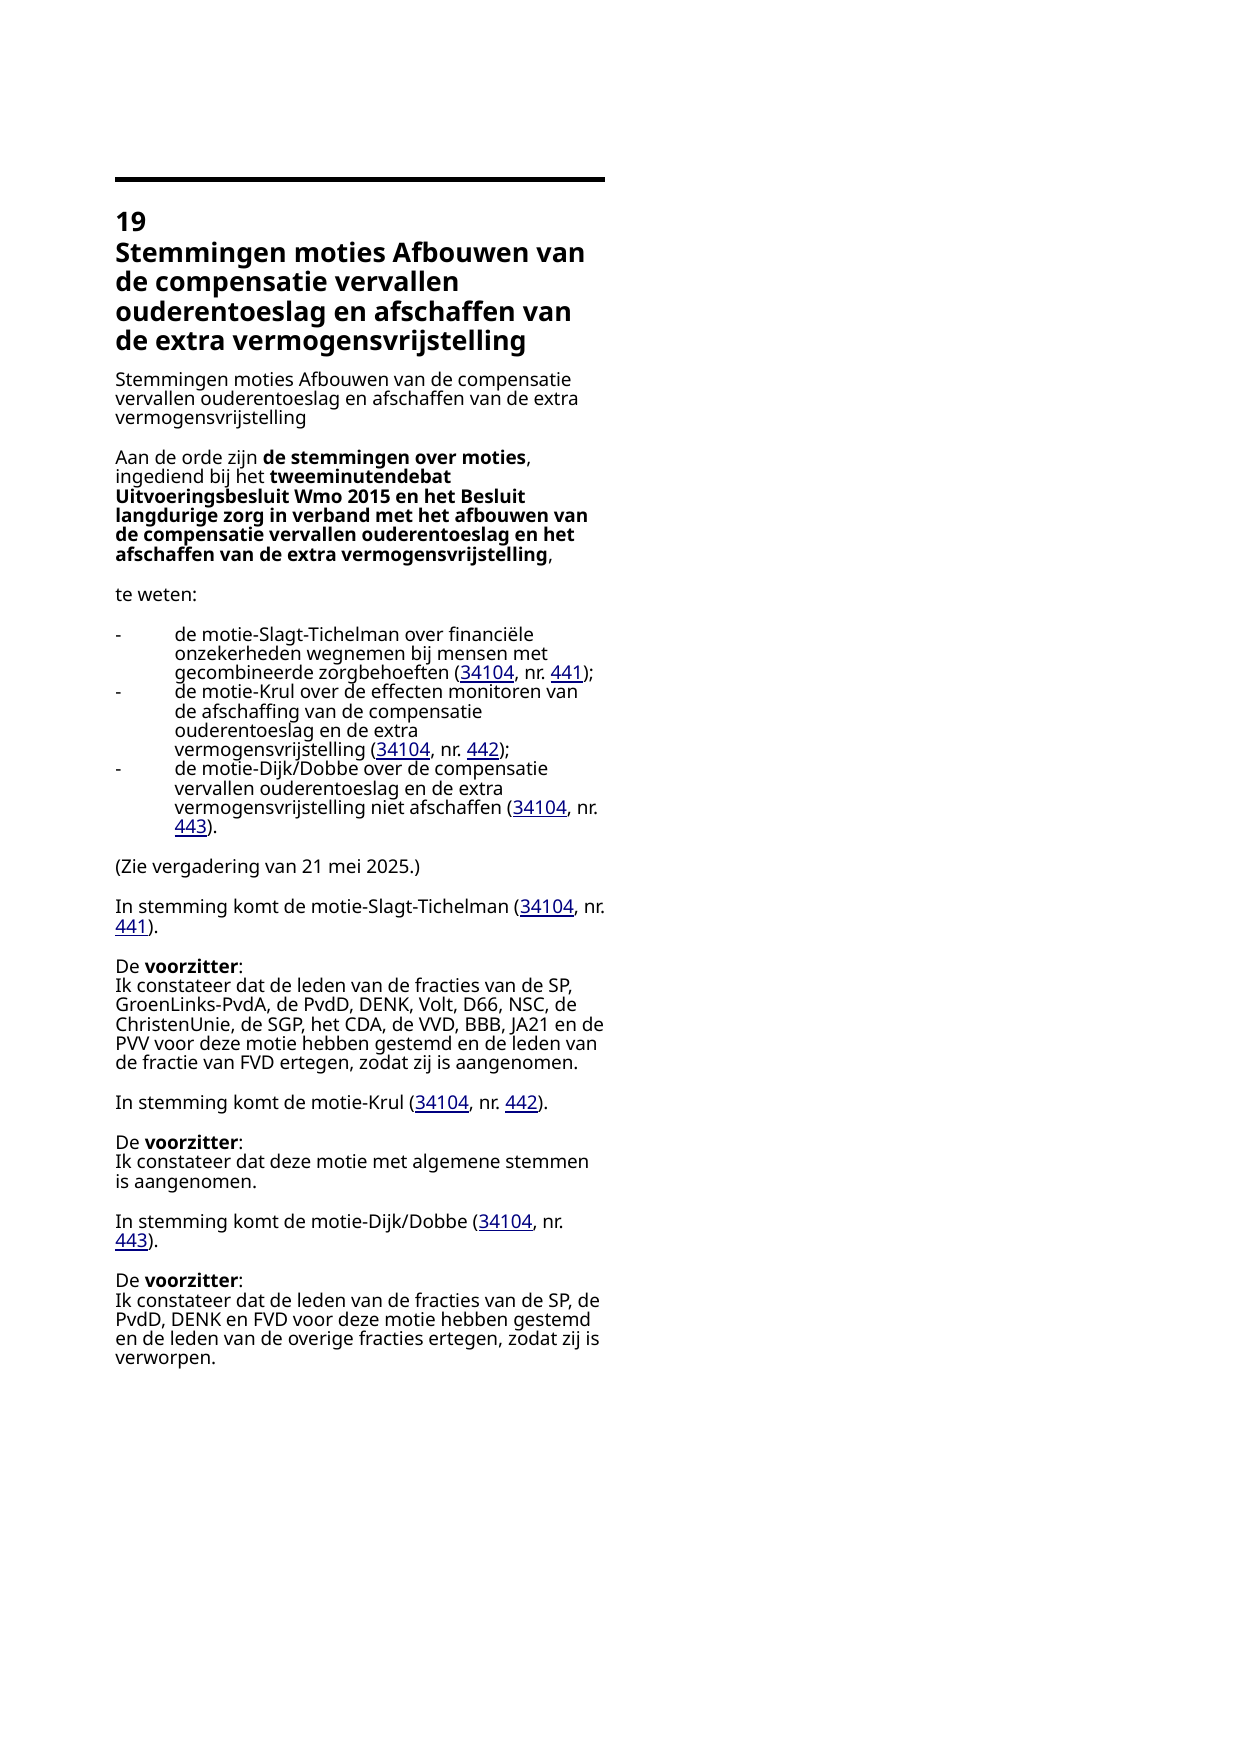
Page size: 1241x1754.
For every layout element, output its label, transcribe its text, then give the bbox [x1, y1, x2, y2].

text De voorzitter: [115, 1134, 605, 1153]
text Ik constateer dat de leden van de fracties van de SP, GroenLinks-PvdA, de PvdD, DENK, Volt, D66, NSC, de ChristenUnie, de SGP, het CDA, de VVD, BBB, JA21 en de PVV voor deze motie hebben gestemd en de leden van de fractie van FVD ertegen, zodat zij is aangenomen. [115, 977, 605, 1073]
list de motie-Krul over de effecten monitoren van de afschaffing van de compensatie ouderentoeslag en de extra vermogensvrijstelling (34104, nr. 442); [115, 683, 605, 760]
text In stemming komt de motie-Slagt-Tichelman (34104, nr. 441). [115, 898, 605, 937]
text 19 [115, 203, 605, 239]
list de motie-Dijk/Dobbe over de compensatie vervallen ouderentoeslag en de extra vermogensvrijstelling niet afschaffen (34104, nr. 443). [115, 760, 605, 837]
text Ik constateer dat deze motie met algemene stemmen is aangenomen. [115, 1153, 605, 1192]
text Stemmingen moties Afbouwen van de compensatie vervallen ouderentoeslag en afschaffen van de extra vermogensvrijstelling [115, 371, 605, 428]
text te weten: [115, 586, 605, 605]
list de motie-Slagt-Tichelman over financiële onzekerheden wegnemen bij mensen met gecombineerde zorgbehoeften (34104, nr. 441); [115, 626, 605, 683]
text (Zie vergadering van 21 mei 2025.) [115, 858, 605, 877]
text Stemmingen moties Afbouwen van de compensatie vervallen ouderentoeslag en afschaffen van de extra vermogensvrijstelling [115, 239, 605, 371]
text Aan de orde zijn de stemmingen over moties, ingediend bij het tweeminutendebat Uitvoeringsbesluit Wmo 2015 en het Besluit langdurige zorg in verband met het afbouwen van de compensatie vervallen ouderentoeslag en het afschaffen van de extra vermogensvrijstelling, [115, 449, 605, 565]
text Ik constateer dat de leden van de fracties van de SP, de PvdD, DENK en FVD voor deze motie hebben gestemd en de leden van de overige fracties ertegen, zodat zij is verworpen. [115, 1292, 605, 1369]
text De voorzitter: [115, 958, 605, 977]
text De voorzitter: [115, 1272, 605, 1292]
text In stemming komt de motie-Krul (34104, nr. 442). [115, 1094, 605, 1113]
text In stemming komt de motie-Dijk/Dobbe (34104, nr. 443). [115, 1213, 605, 1251]
